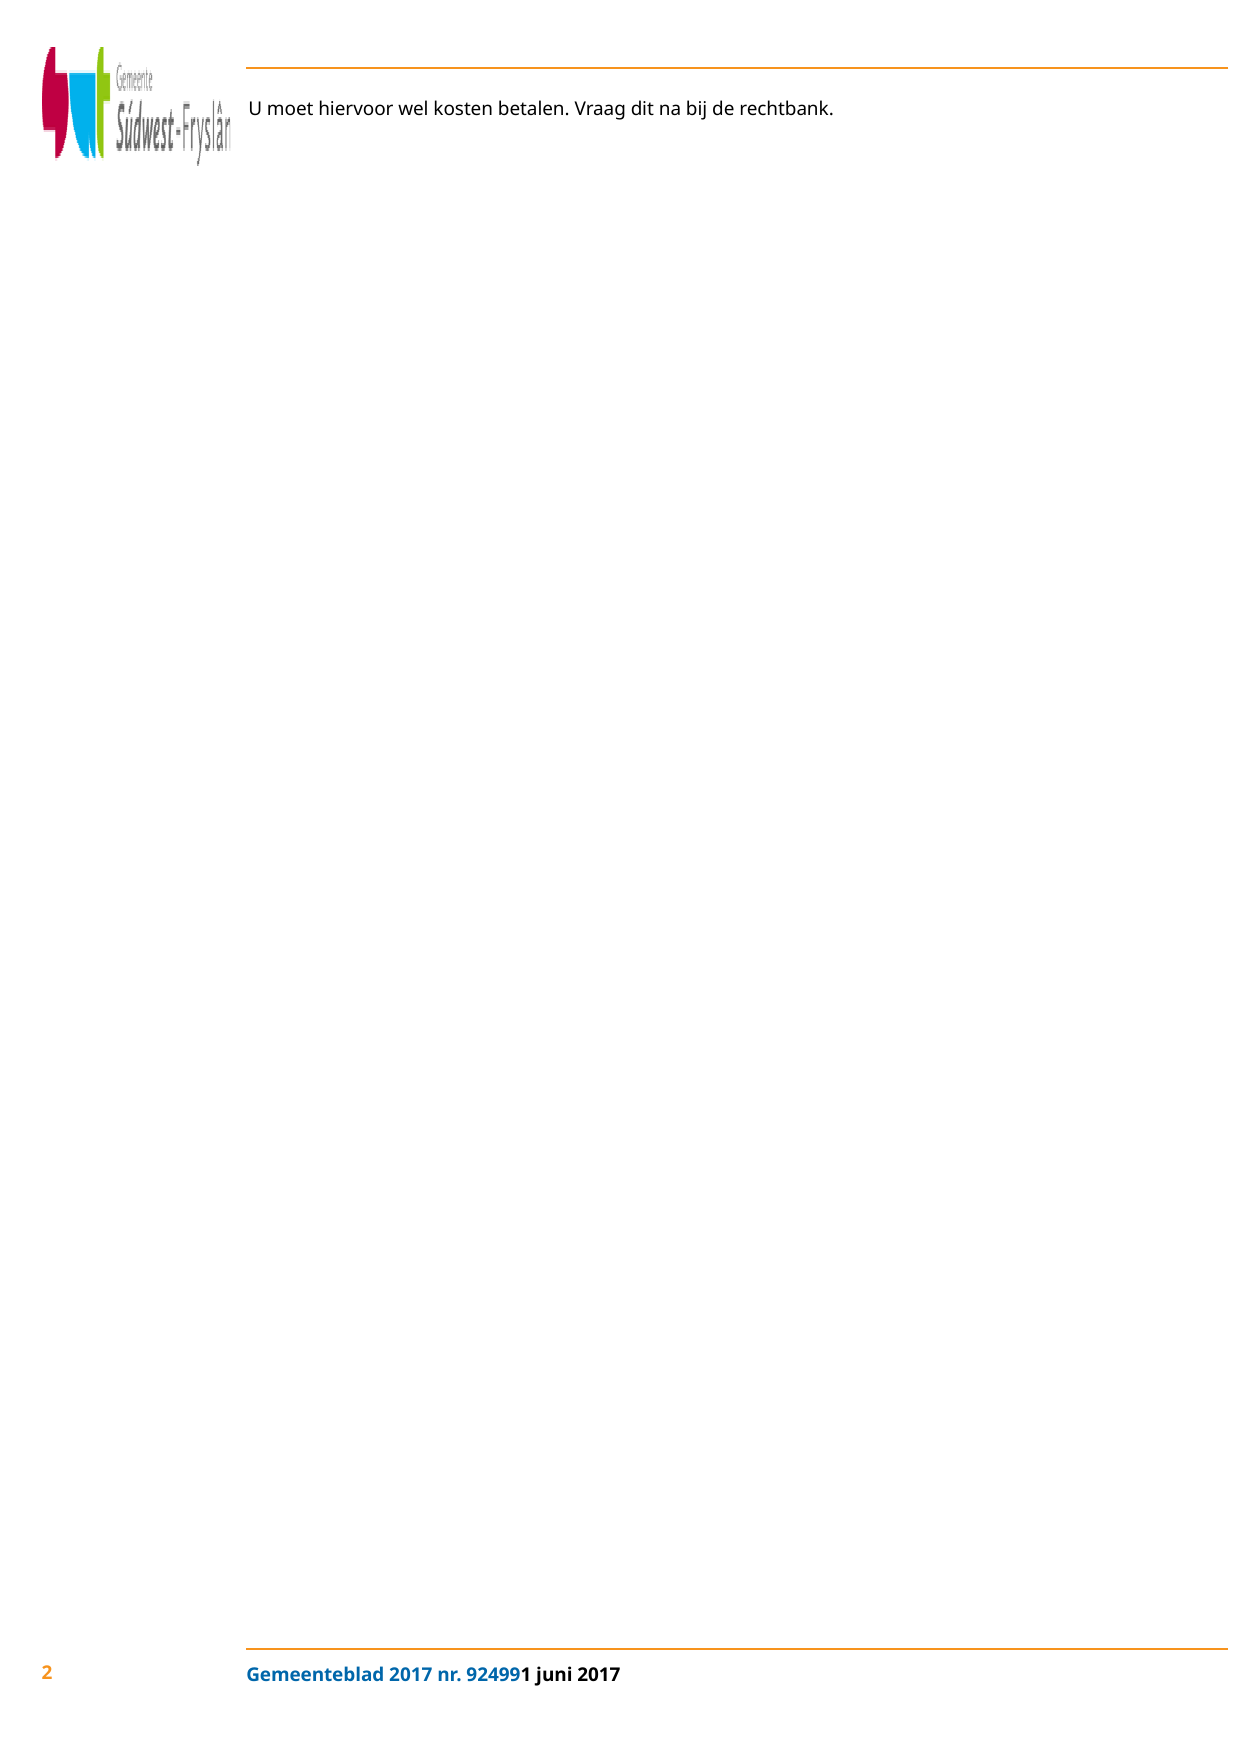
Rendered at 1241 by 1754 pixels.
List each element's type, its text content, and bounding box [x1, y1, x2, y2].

picture [41, 47, 231, 172]
text U moet hiervoor wel kosten betalen. Vraag dit na bij de rechtbank. [248, 95, 1152, 121]
